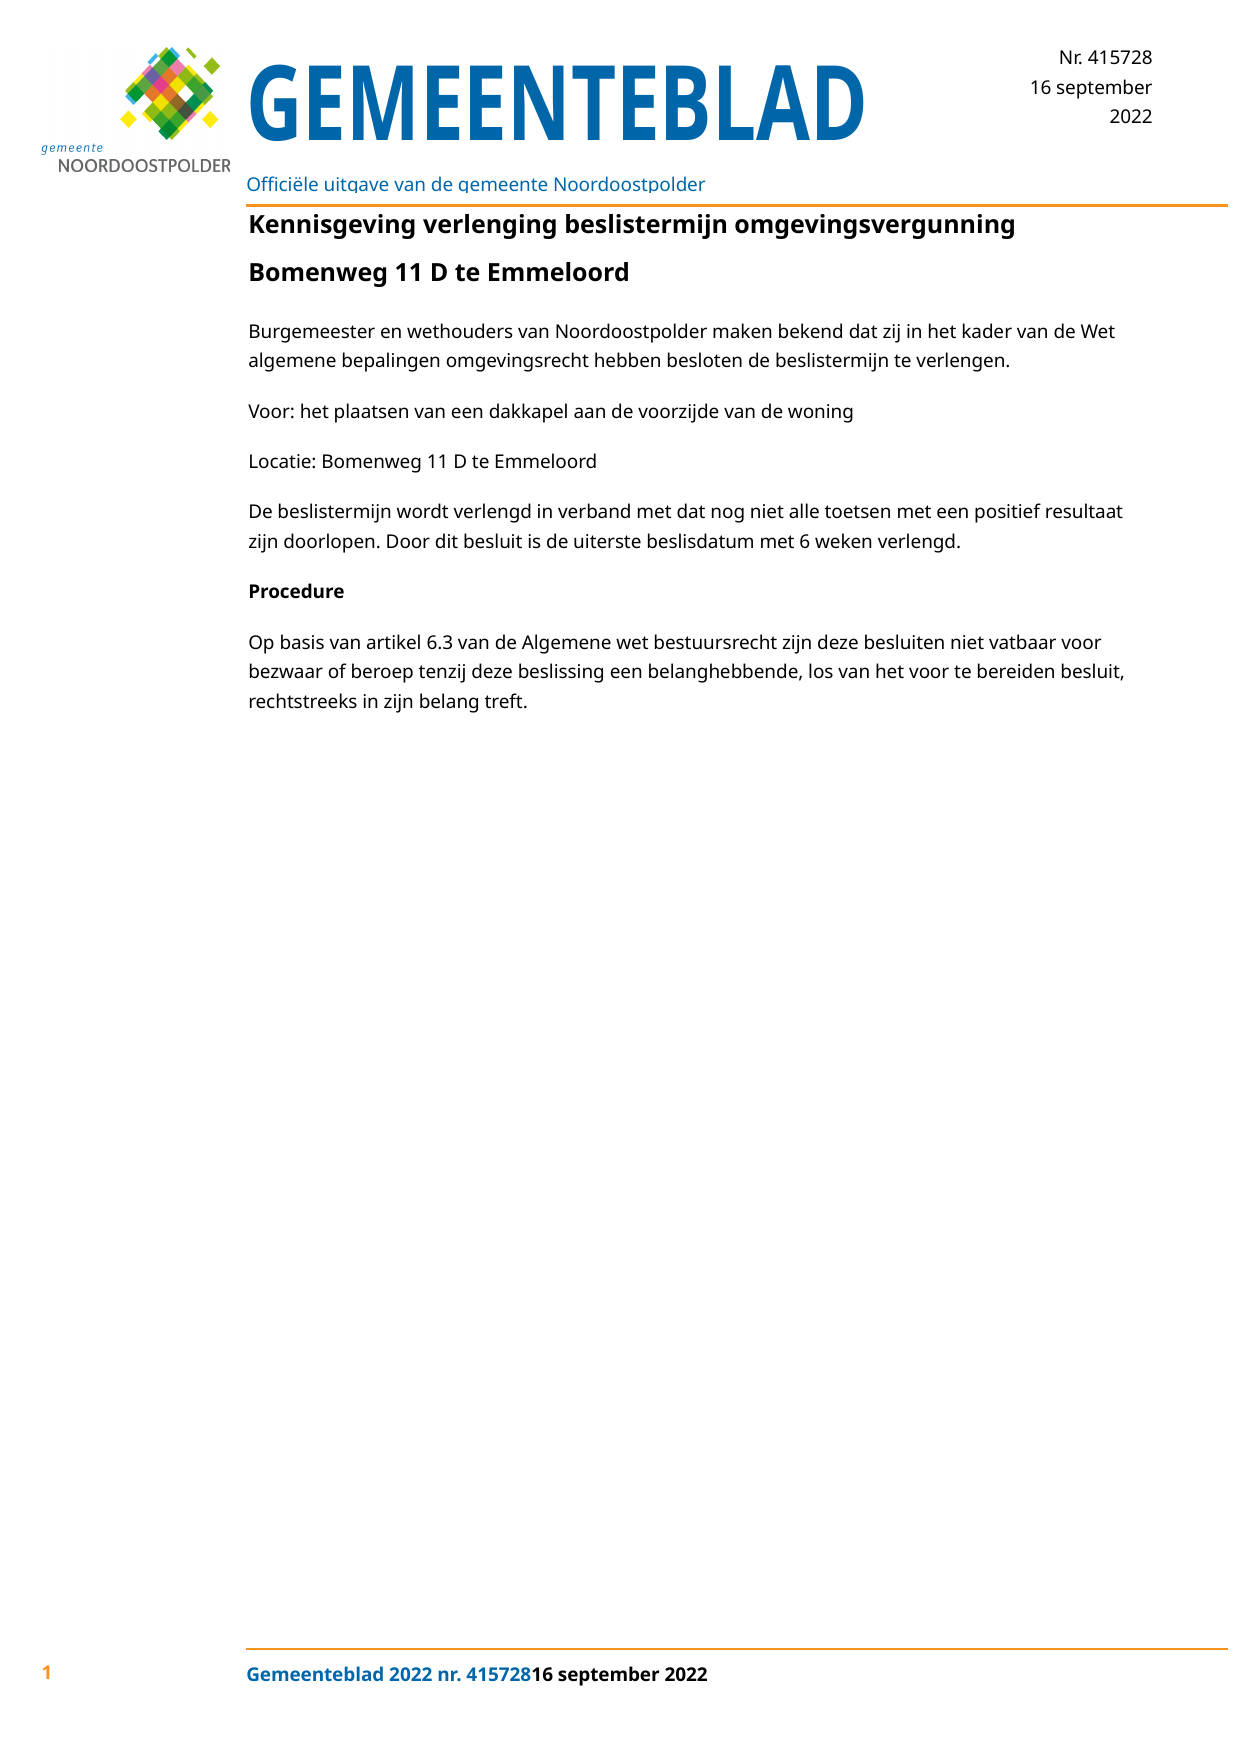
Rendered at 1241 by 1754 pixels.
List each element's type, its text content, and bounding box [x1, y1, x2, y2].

text Locatie: Bomenweg 11 D te Emmeloord [248, 448, 1152, 474]
text Kennisgeving verlenging beslistermijn omgevingsvergunning Bomenweg 11 D te Emmeloord [248, 207, 1152, 288]
picture [41, 47, 231, 172]
text De beslistermijn wordt verlengd in verband met​ ​​dat nog niet alle toetsen met een positief resultaat zijn doorlopen. Door dit besluit is de uiterste beslisdatum met 6 weken verlengd. [248, 499, 1152, 554]
text Voor: het plaatsen van een dakkapel aan de voorzijde van de woning [248, 398, 1152, 424]
text Procedure [248, 579, 1152, 604]
text Op basis van artikel 6.3 van de Algemene wet bestuursrecht zijn deze besluiten niet vatbaar voor bezwaar of beroep tenzij deze beslissing een belanghebbende, los van het voor te bereiden besluit, rechtstreeks in zijn belang treft. [248, 629, 1152, 714]
text Burgemeester en wethouders van Noordoostpolder maken bekend dat zij in het kader van de Wet algemene bepalingen omgevingsrecht hebben besloten de beslistermijn te verlengen. [248, 318, 1152, 373]
